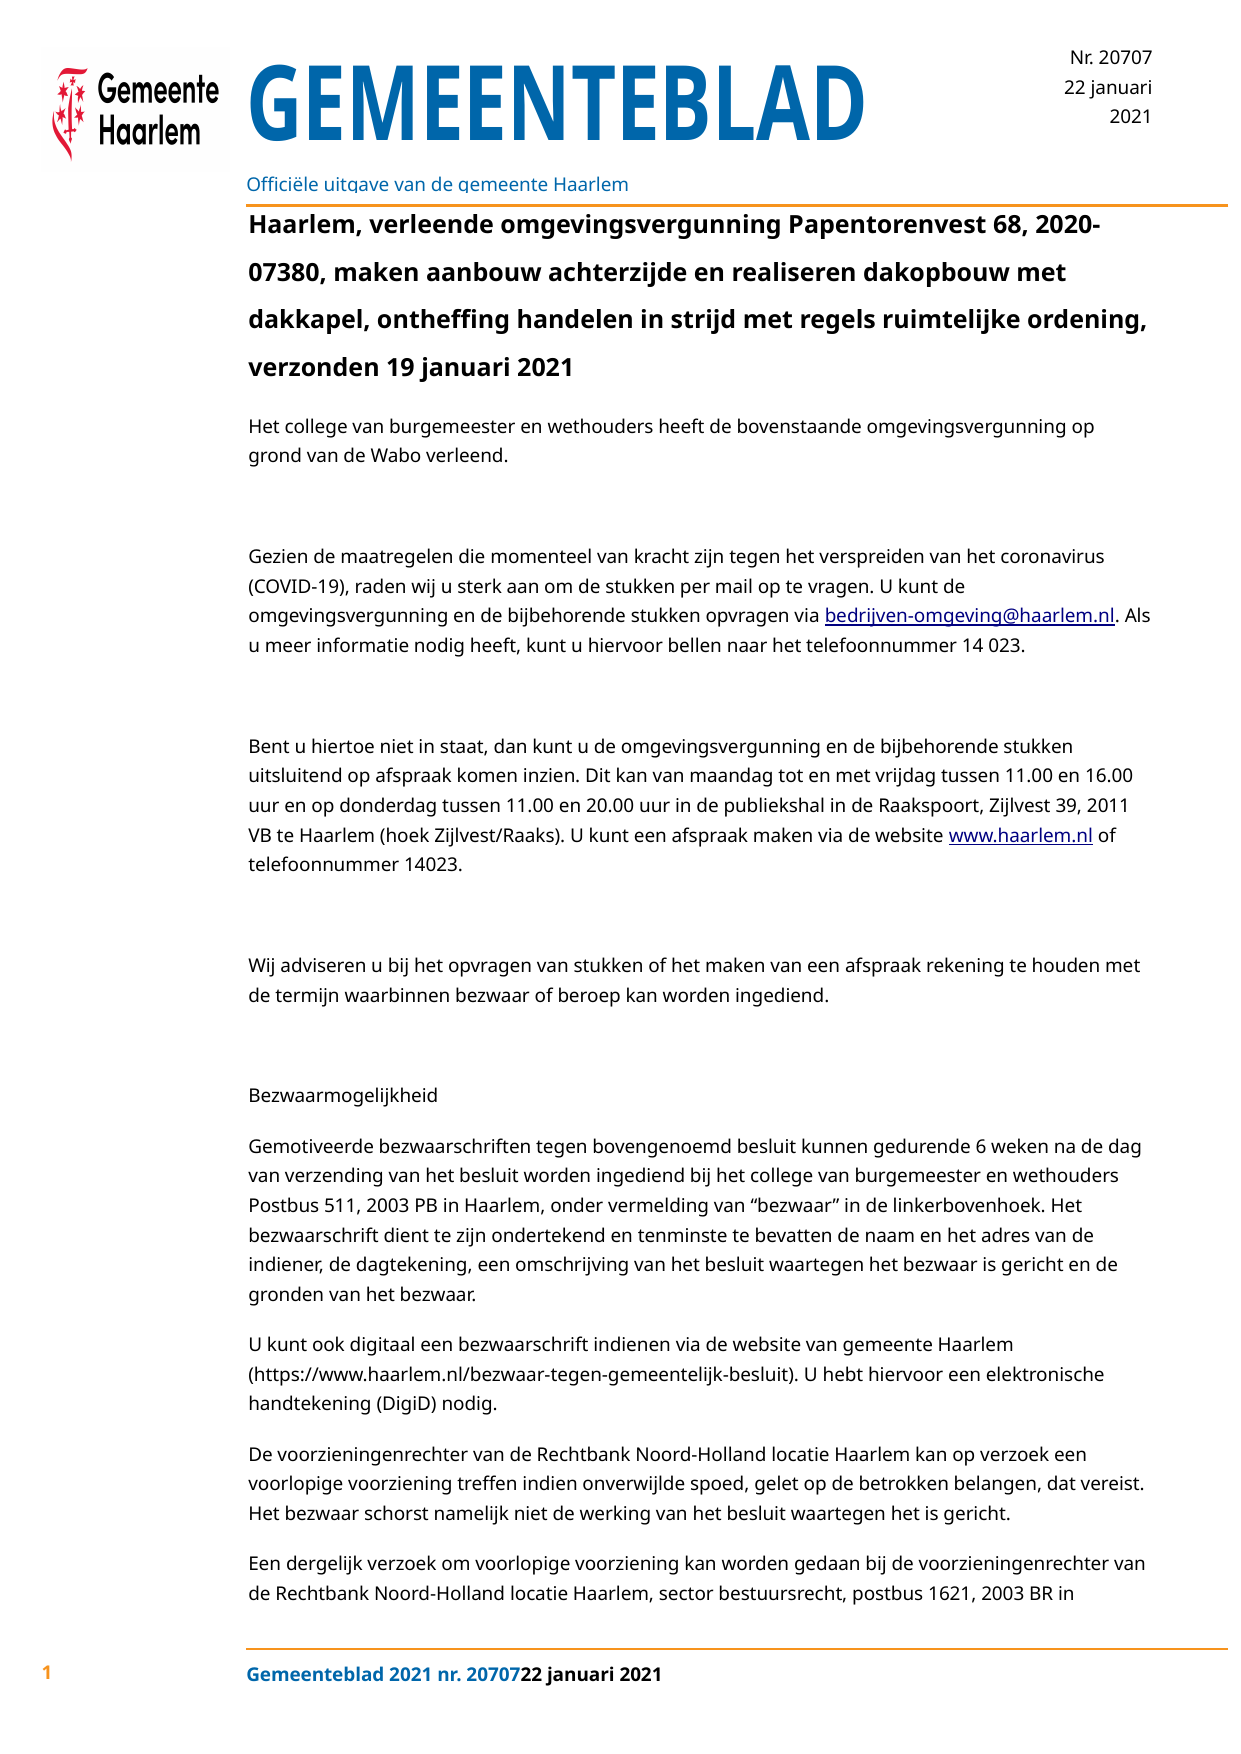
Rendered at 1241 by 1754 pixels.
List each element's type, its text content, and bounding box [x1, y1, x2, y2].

text Een dergelijk verzoek om voorlopige voorziening kan worden gedaan bij de voorzieningenrechter van de Rechtbank Noord-Holland locatie Haarlem, sector bestuursrecht, postbus 1621, 2003 BR in [248, 1551, 1152, 1606]
text Gezien de maatregelen die momenteel van kracht zijn tegen het verspreiden van het coronavirus (COVID-19), raden wij u sterk aan om de stukken per mail op te vragen. U kunt de omgevingsvergunning en de bijbehorende stukken opvragen via bedrijven-omgeving@haarlem.nl. Als u meer informatie nodig heeft, kunt u hiervoor bellen naar het telefoonnummer 14 023. [248, 543, 1152, 658]
text De voorzieningenrechter van de Rechtbank Noord-Holland locatie Haarlem kan op verzoek een voorlopige voorziening treffen indien onverwijlde spoed, gelet op de betrokken belangen, dat vereist. Het bezwaar schorst namelijk niet de werking van het besluit waartegen het is gericht. [248, 1441, 1152, 1526]
text Bezwaarmogelijkheid [248, 1083, 1152, 1108]
text Gemotiveerde bezwaarschriften tegen bovengenoemd besluit kunnen gedurende 6 weken na de dag van verzending van het besluit worden ingediend bij het college van burgemeester en wethouders Postbus 511, 2003 PB in Haarlem, onder vermelding van “bezwaar” in de linkerbovenhoek. Het bezwaarschrift dient te zijn ondertekend en tenminste te bevatten de naam en het adres van de indiener, de dagtekening, een omschrijving van het besluit waartegen het bezwaar is gericht en de gronden van het bezwaar. [248, 1133, 1152, 1307]
picture [41, 47, 231, 172]
text Wij adviseren u bij het opvragen van stukken of het maken van een afspraak rekening te houden met de termijn waarbinnen bezwaar of beroep kan worden ingediend. [248, 952, 1152, 1008]
text Het college van burgemeester en wethouders heeft de bovenstaande omgevingsvergunning op grond van de Wabo verleend. [248, 413, 1152, 468]
text Bent u hiertoe niet in staat, dan kunt u de omgevingsvergunning en de bijbehorende stukken uitsluitend op afspraak komen inzien. Dit kan van maandag tot en met vrijdag tussen 11.00 en 16.00 uur en op donderdag tussen 11.00 en 20.00 uur in de publiekshal in de Raakspoort, Zijlvest 39, 2011 VB te Haarlem (hoek Zijlvest/Raaks). U kunt een afspraak maken via de website www.haarlem.nl of telefoonnummer 14023. [248, 733, 1152, 877]
text U kunt ook digitaal een bezwaarschrift indienen via de website van gemeente Haarlem (https://www.haarlem.nl/bezwaar-tegen-gemeentelijk-besluit). U hebt hiervoor een elektronische handtekening (DigiD) nodig. [248, 1331, 1152, 1416]
text Haarlem, verleende omgevingsvergunning Papentorenvest 68, 2020-07380, maken aanbouw achterzijde en realiseren dakopbouw met dakkapel, ontheffing handelen in strijd met regels ruimtelijke ordening, verzonden 19 januari 2021 [248, 207, 1152, 384]
